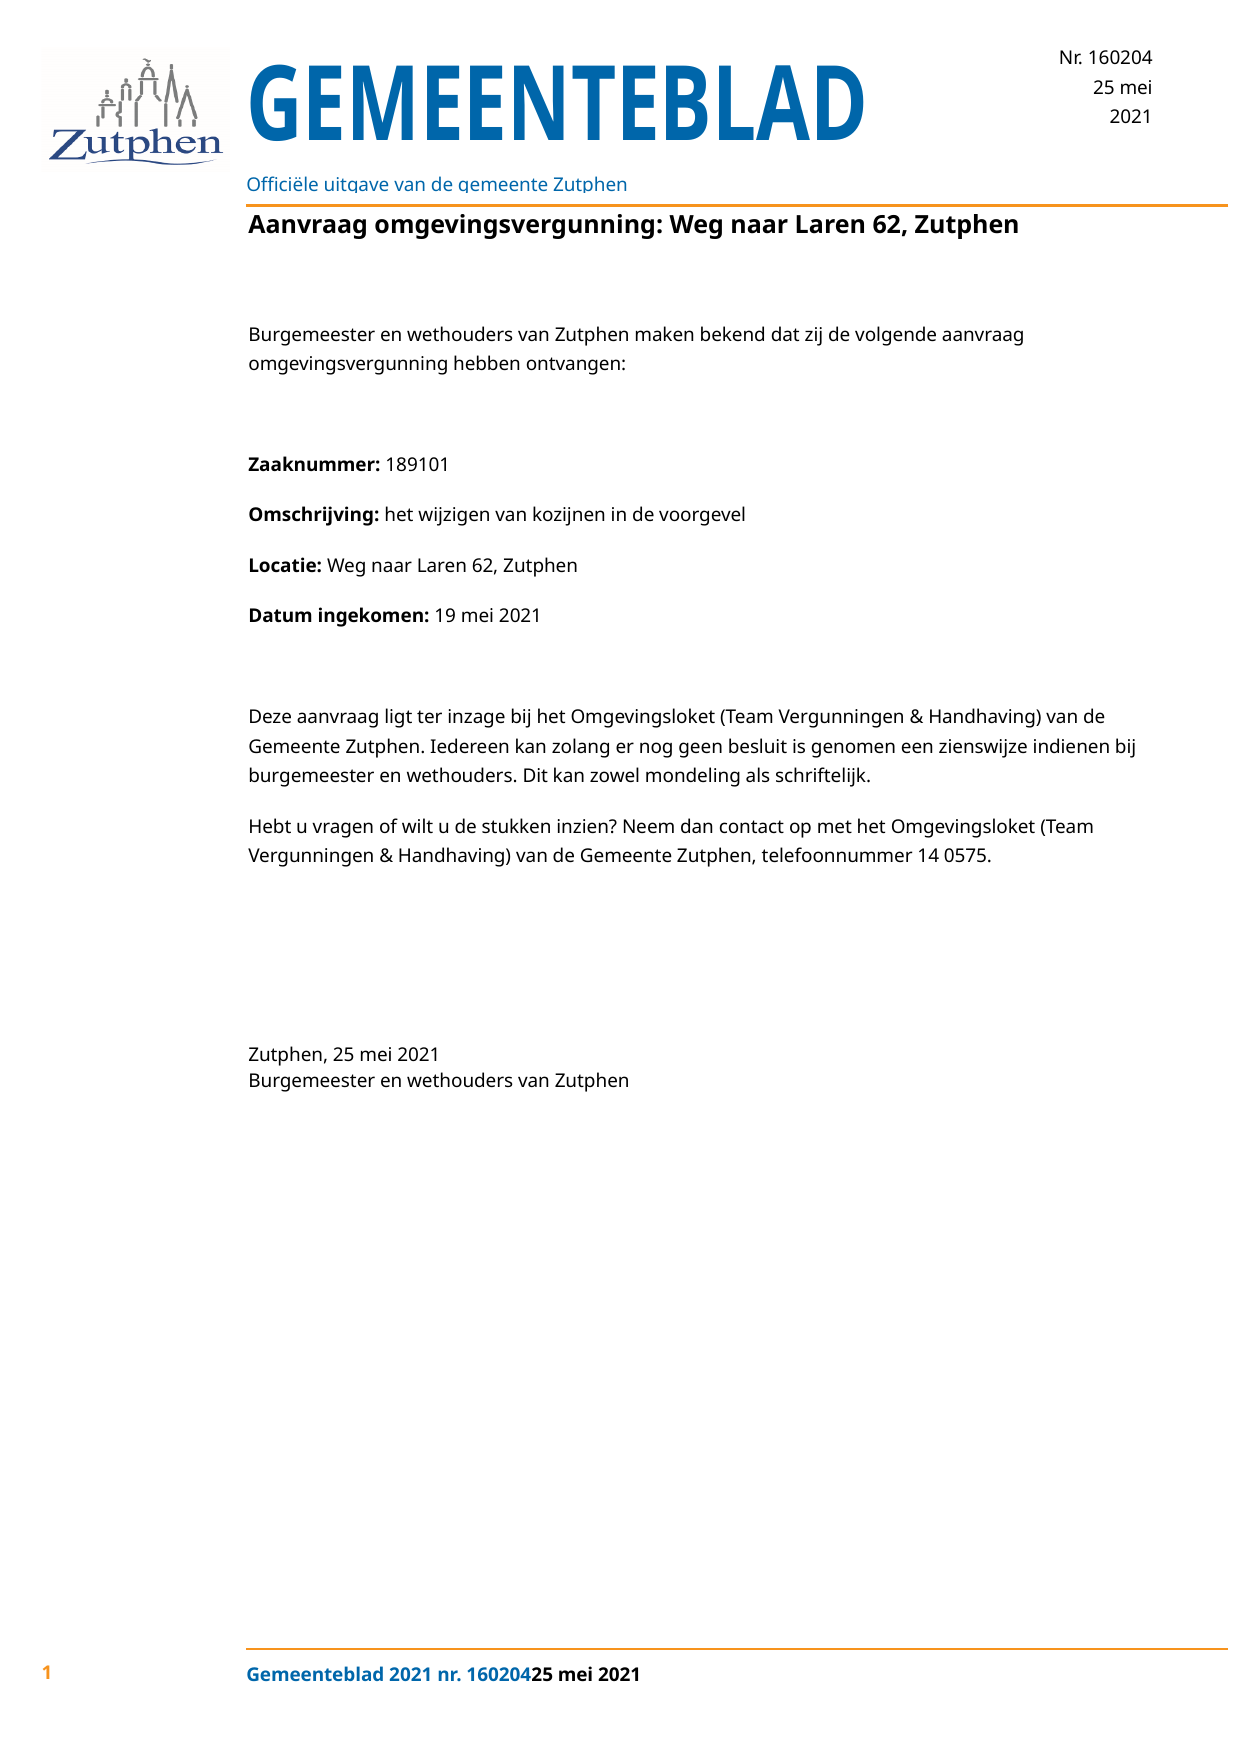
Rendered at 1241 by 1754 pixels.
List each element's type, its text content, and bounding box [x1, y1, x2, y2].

text Zutphen, 25 mei 2021 [248, 1041, 1152, 1067]
text Deze aanvraag ligt ter inzage bij het Omgevingsloket (Team Vergunningen & Handhaving) van de Gemeente Zutphen. Iedereen kan zolang er nog geen besluit is genomen een zienswijze indienen bij burgemeester en wethouders. Dit kan zowel mondeling als schriftelijk. [248, 703, 1152, 788]
picture [41, 47, 231, 172]
text Locatie: Weg naar Laren 62, Zutphen [248, 552, 1152, 578]
text Datum ingekomen: 19 mei 2021 [248, 602, 1152, 628]
text Burgemeester en wethouders van Zutphen maken bekend dat zij de volgende aanvraag omgevingsvergunning hebben ontvangen: [248, 321, 1152, 376]
text Aanvraag omgevingsvergunning: Weg naar Laren 62, Zutphen [248, 207, 1152, 241]
text Burgemeester en wethouders van Zutphen [248, 1067, 1152, 1093]
text Hebt u vragen of wilt u de stukken inzien? Neem dan contact op met het Omgevingsloket (Team Vergunningen & Handhaving) van de Gemeente Zutphen, telefoonnummer 14 0575. [248, 813, 1152, 868]
text Zaaknummer: 189101 [248, 451, 1152, 477]
text Omschrijving: het wijzigen van kozijnen in de voorgevel [248, 502, 1152, 527]
